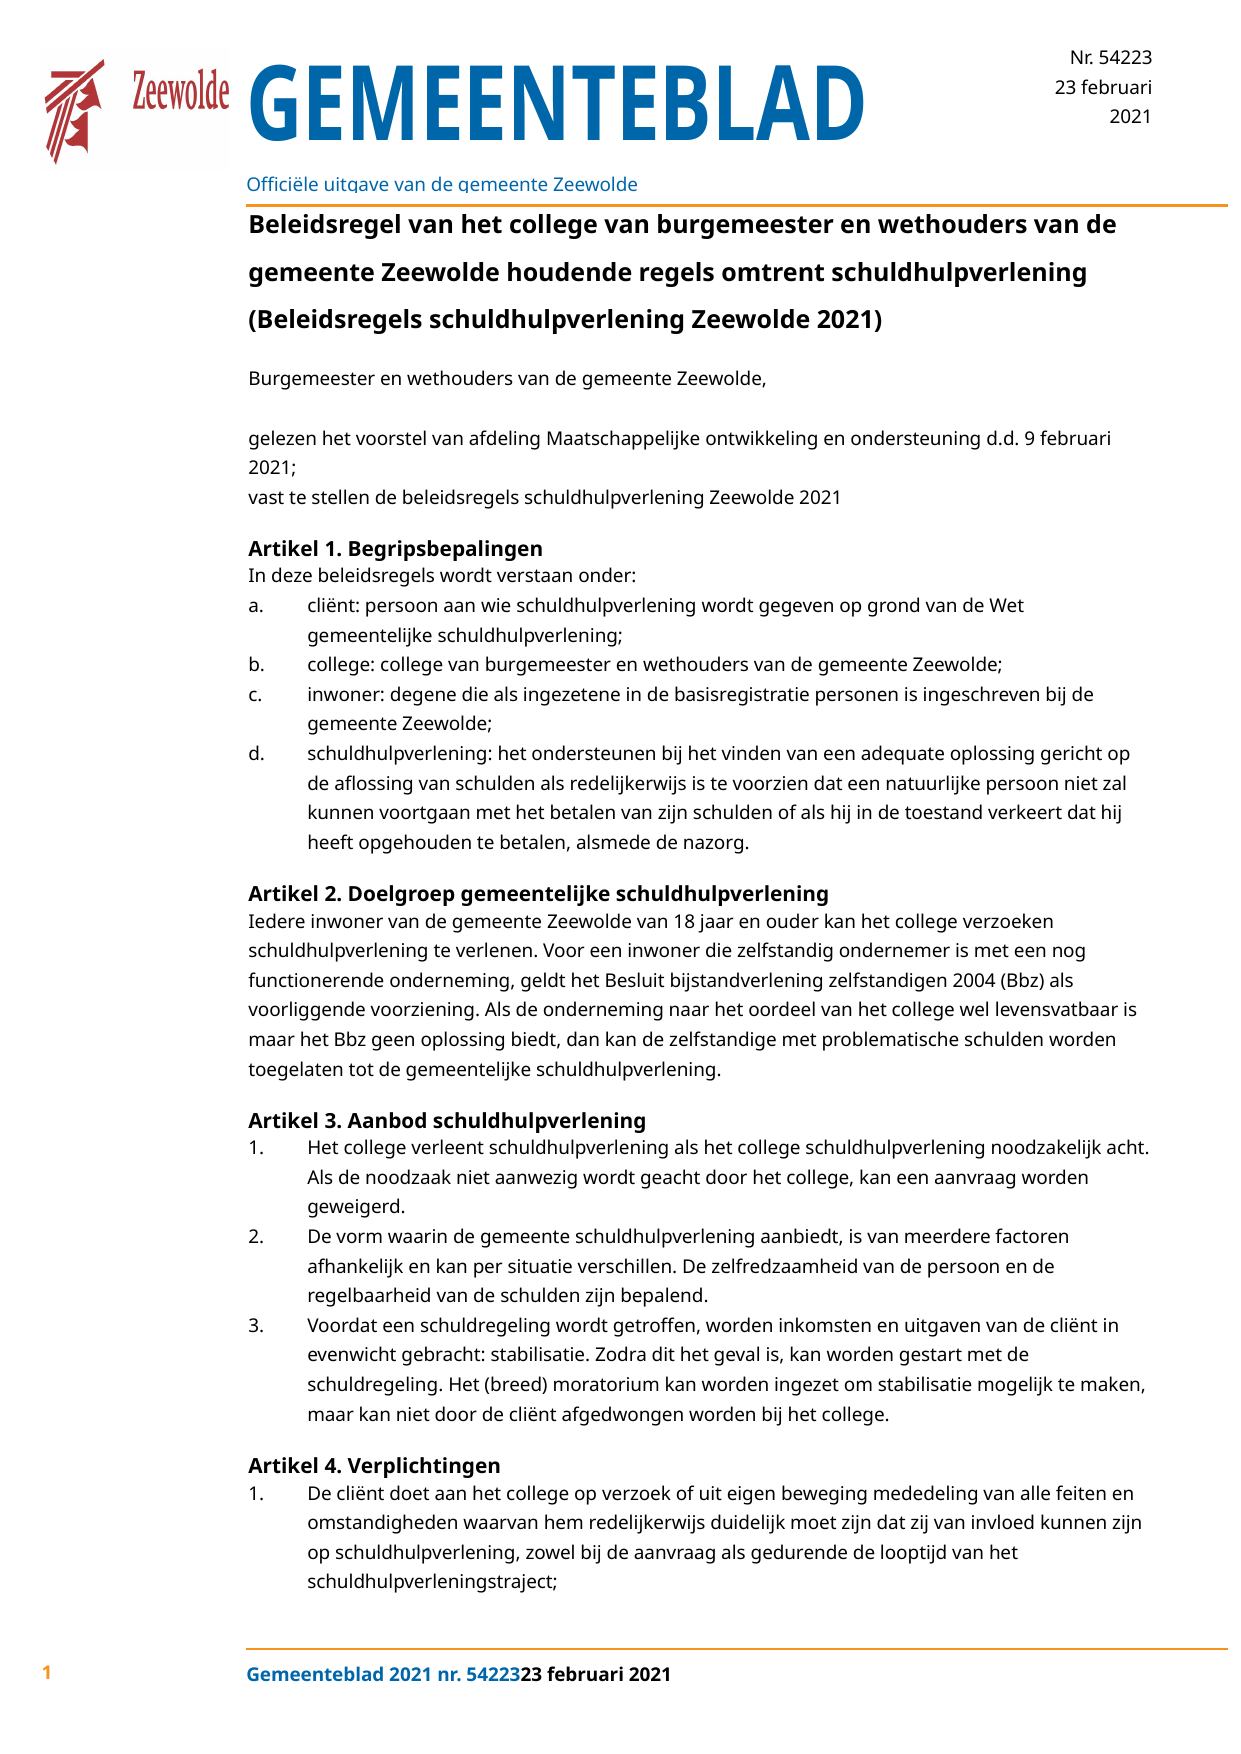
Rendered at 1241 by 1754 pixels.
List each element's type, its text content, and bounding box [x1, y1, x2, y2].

list schuldhulpverlening: het ondersteunen bij het vinden van een adequate oplossing gericht op de aflossing van schulden als redelijkerwijs is te voorzien dat een natuurlijke persoon niet zal kunnen voortgaan met het betalen van zijn schulden of als hij in de toestand verkeert dat hij heeft opgehouden te betalen, alsmede de nazorg. [248, 740, 1152, 855]
text Iedere inwoner van de gemeente Zeewolde van 18 jaar en ouder kan het college verzoeken schuldhulpverlening te verlenen. Voor een inwoner die zelfstandig ondernemer is met een nog functionerende onderneming, geldt het Besluit bijstandverlening zelfstandigen 2004 (Bbz) als voorliggende voorziening. Als de onderneming naar het oordeel van het college wel levensvatbaar is maar het Bbz geen oplossing biedt, dan kan de zelfstandige met problematische schulden worden toegelaten tot de gemeentelijke schuldhulpverlening. [248, 908, 1152, 1081]
list cliënt: persoon aan wie schuldhulpverlening wordt gegeven op grond van de Wet gemeentelijke schuldhulpverlening; [248, 592, 1152, 648]
text Beleidsregel van het college van burgemeester en wethouders van de gemeente Zeewolde houdende regels omtrent schuldhulpverlening (Beleidsregels schuldhulpverlening Zeewolde 2021) [248, 207, 1152, 336]
text vast te stellen de beleidsregels schuldhulpverlening Zeewolde 2021 [248, 484, 1152, 509]
text gelezen het voorstel van afdeling Maatschappelijke ontwikkeling en ondersteuning d.d. 9 februari 2021; [248, 425, 1152, 480]
list college: college van burgemeester en wethouders van de gemeente Zeewolde; [248, 651, 1152, 677]
list Voordat een schuldregeling wordt getroffen, worden inkomsten en uitgaven van de cliënt in evenwicht gebracht: stabilisatie. Zodra dit het geval is, kan worden gestart met de schuldregeling. Het (breed) moratorium kan worden ingezet om stabilisatie mogelijk te maken, maar kan niet door de cliënt afgedwongen worden bij het college. [248, 1312, 1152, 1427]
text Artikel 4. Verplichtingen [248, 1451, 1152, 1480]
text Burgemeester en wethouders van de gemeente Zeewolde, [248, 366, 1152, 391]
picture [41, 47, 231, 172]
text Artikel 2. Doelgroep gemeentelijke schuldhulpverlening [248, 879, 1152, 908]
list Het college verleent schuldhulpverlening als het college schuldhulpverlening noodzakelijk acht. Als de noodzaak niet aanwezig wordt geacht door het college, kan een aanvraag worden geweigerd. [248, 1134, 1152, 1219]
list De cliënt doet aan het college op verzoek of uit eigen beweging mededeling van alle feiten en omstandigheden waarvan hem redelijkerwijs duidelijk moet zijn dat zij van invloed kunnen zijn op schuldhulpverlening, zowel bij de aanvraag als gedurende de looptijd van het schuldhulpverleningstraject; [248, 1480, 1152, 1594]
text Artikel 1. Begripsbepalingen [248, 534, 1152, 563]
text Artikel 3. Aanbod schuldhulpverlening [248, 1106, 1152, 1134]
list De vorm waarin de gemeente schuldhulpverlening aanbiedt, is van meerdere factoren afhankelijk en kan per situatie verschillen. De zelfredzaamheid van de persoon en de regelbaarheid van de schulden zijn bepalend. [248, 1223, 1152, 1308]
text In deze beleidsregels wordt verstaan onder: [248, 563, 1152, 588]
list inwoner: degene die als ingezetene in de basisregistratie personen is ingeschreven bij de gemeente Zeewolde; [248, 681, 1152, 736]
